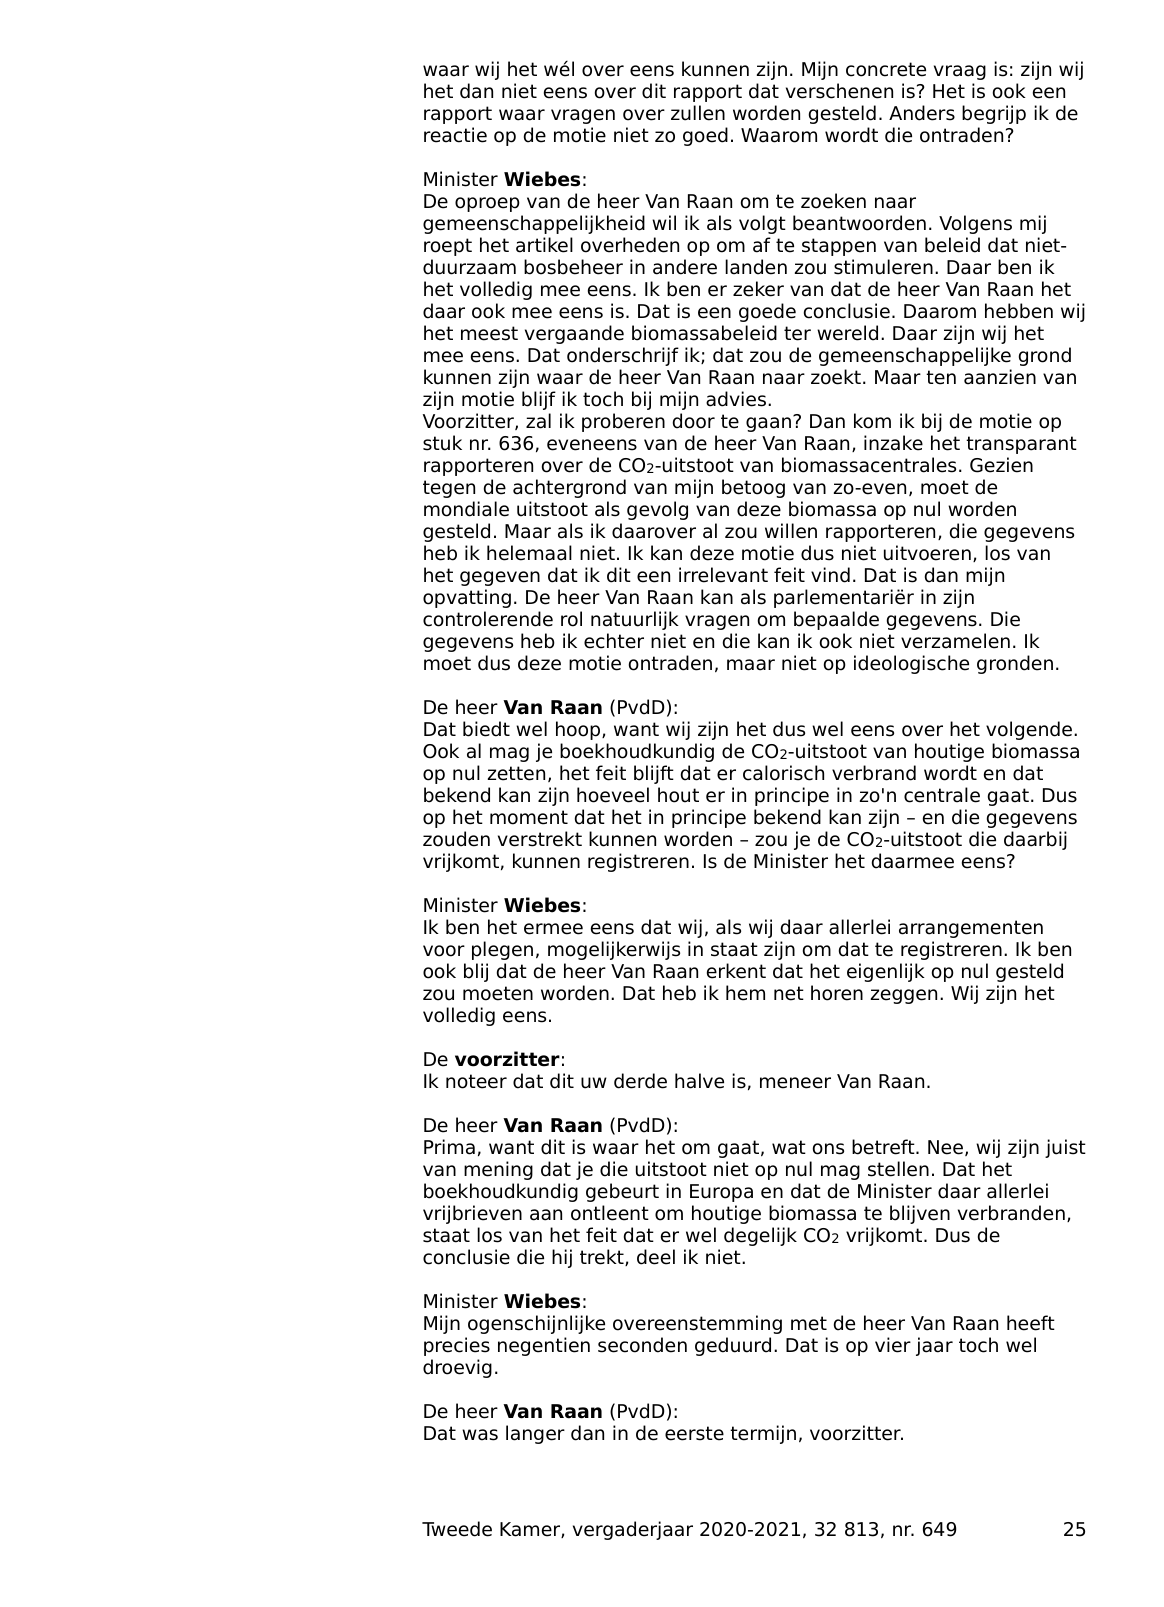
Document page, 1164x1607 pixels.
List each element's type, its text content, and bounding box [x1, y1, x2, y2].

text Ik ben het ermee eens dat wij, als wij daar allerlei arrangementen voor plegen, mogelijkerwijs in staat zijn om dat te registreren. Ik ben ook blij dat de heer Van Raan erkent dat het eigenlijk op nul gesteld zou moeten worden. Dat heb ik hem net horen zeggen. Wij zijn het volledig eens. [422, 917, 1087, 1027]
text waar wij het wél over eens kunnen zijn. Mijn concrete vraag is: zijn wij het dan niet eens over dit rapport dat verschenen is? Het is ook een rapport waar vragen over zullen worden gesteld. Anders begrijp ik de reactie op de motie niet zo goed. Waarom wordt die ontraden? [422, 59, 1087, 147]
text Ik noteer dat dit uw derde halve is, meneer Van Raan. [422, 1071, 1087, 1093]
text Prima, want dit is waar het om gaat, wat ons betreft. Nee, wij zijn juist van mening dat je die uitstoot niet op nul mag stellen. Dat het boekhoudkundig gebeurt in Europa en dat de Minister daar allerlei vrijbrieven aan ontleent om houtige biomassa te blijven verbranden, staat los van het feit dat er wel degelijk CO2 vrijkomt. Dus de conclusie die hij trekt, deel ik niet. [422, 1137, 1087, 1269]
text Mijn ogenschijnlijke overeenstemming met de heer Van Raan heeft precies negentien seconden geduurd. Dat is op vier jaar toch wel droevig. [422, 1313, 1087, 1379]
text Dat biedt wel hoop, want wij zijn het dus wel eens over het volgende. Ook al mag je boekhoudkundig de CO2-uitstoot van houtige biomassa op nul zetten, het feit blijft dat er calorisch verbrand wordt en dat bekend kan zijn hoeveel hout er in principe in zo'n centrale gaat. Dus op het moment dat het in principe bekend kan zijn – en die gegevens zouden verstrekt kunnen worden – zou je de CO2-uitstoot die daarbij vrijkomt, kunnen registreren. Is de Minister het daarmee eens? [422, 719, 1087, 873]
text Minister Wiebes: [422, 895, 1087, 917]
text Voorzitter, zal ik proberen door te gaan? Dan kom ik bij de motie op stuk nr. 636, eveneens van de heer Van Raan, inzake het transparant rapporteren over de CO2-uitstoot van biomassacentrales. Gezien tegen de achtergrond van mijn betoog van zo-even, moet de mondiale uitstoot als gevolg van deze biomassa op nul worden gesteld. Maar als ik daarover al zou willen rapporteren, die gegevens heb ik helemaal niet. Ik kan deze motie dus niet uitvoeren, los van het gegeven dat ik dit een irrelevant feit vind. Dat is dan mijn opvatting. De heer Van Raan kan als parlementariër in zijn controlerende rol natuurlijk vragen om bepaalde gegevens. Die gegevens heb ik echter niet en die kan ik ook niet verzamelen. Ik moet dus deze motie ontraden, maar niet op ideologische gronden. [422, 411, 1087, 675]
text Minister Wiebes: [422, 169, 1087, 191]
text De heer Van Raan (PvdD): [422, 1115, 1087, 1137]
text De heer Van Raan (PvdD): [422, 1401, 1087, 1423]
text De voorzitter: [422, 1049, 1087, 1071]
text De heer Van Raan (PvdD): [422, 697, 1087, 719]
text Minister Wiebes: [422, 1291, 1087, 1313]
text Dat was langer dan in de eerste termijn, voorzitter. [422, 1423, 1087, 1445]
text De oproep van de heer Van Raan om te zoeken naar gemeenschappelijkheid wil ik als volgt beantwoorden. Volgens mij roept het artikel overheden op om af te stappen van beleid dat niet-duurzaam bosbeheer in andere landen zou stimuleren. Daar ben ik het volledig mee eens. Ik ben er zeker van dat de heer Van Raan het daar ook mee eens is. Dat is een goede conclusie. Daarom hebben wij het meest vergaande biomassabeleid ter wereld. Daar zijn wij het mee eens. Dat onderschrijf ik; dat zou de gemeenschappelijke grond kunnen zijn waar de heer Van Raan naar zoekt. Maar ten aanzien van zijn motie blijf ik toch bij mijn advies. [422, 191, 1087, 411]
